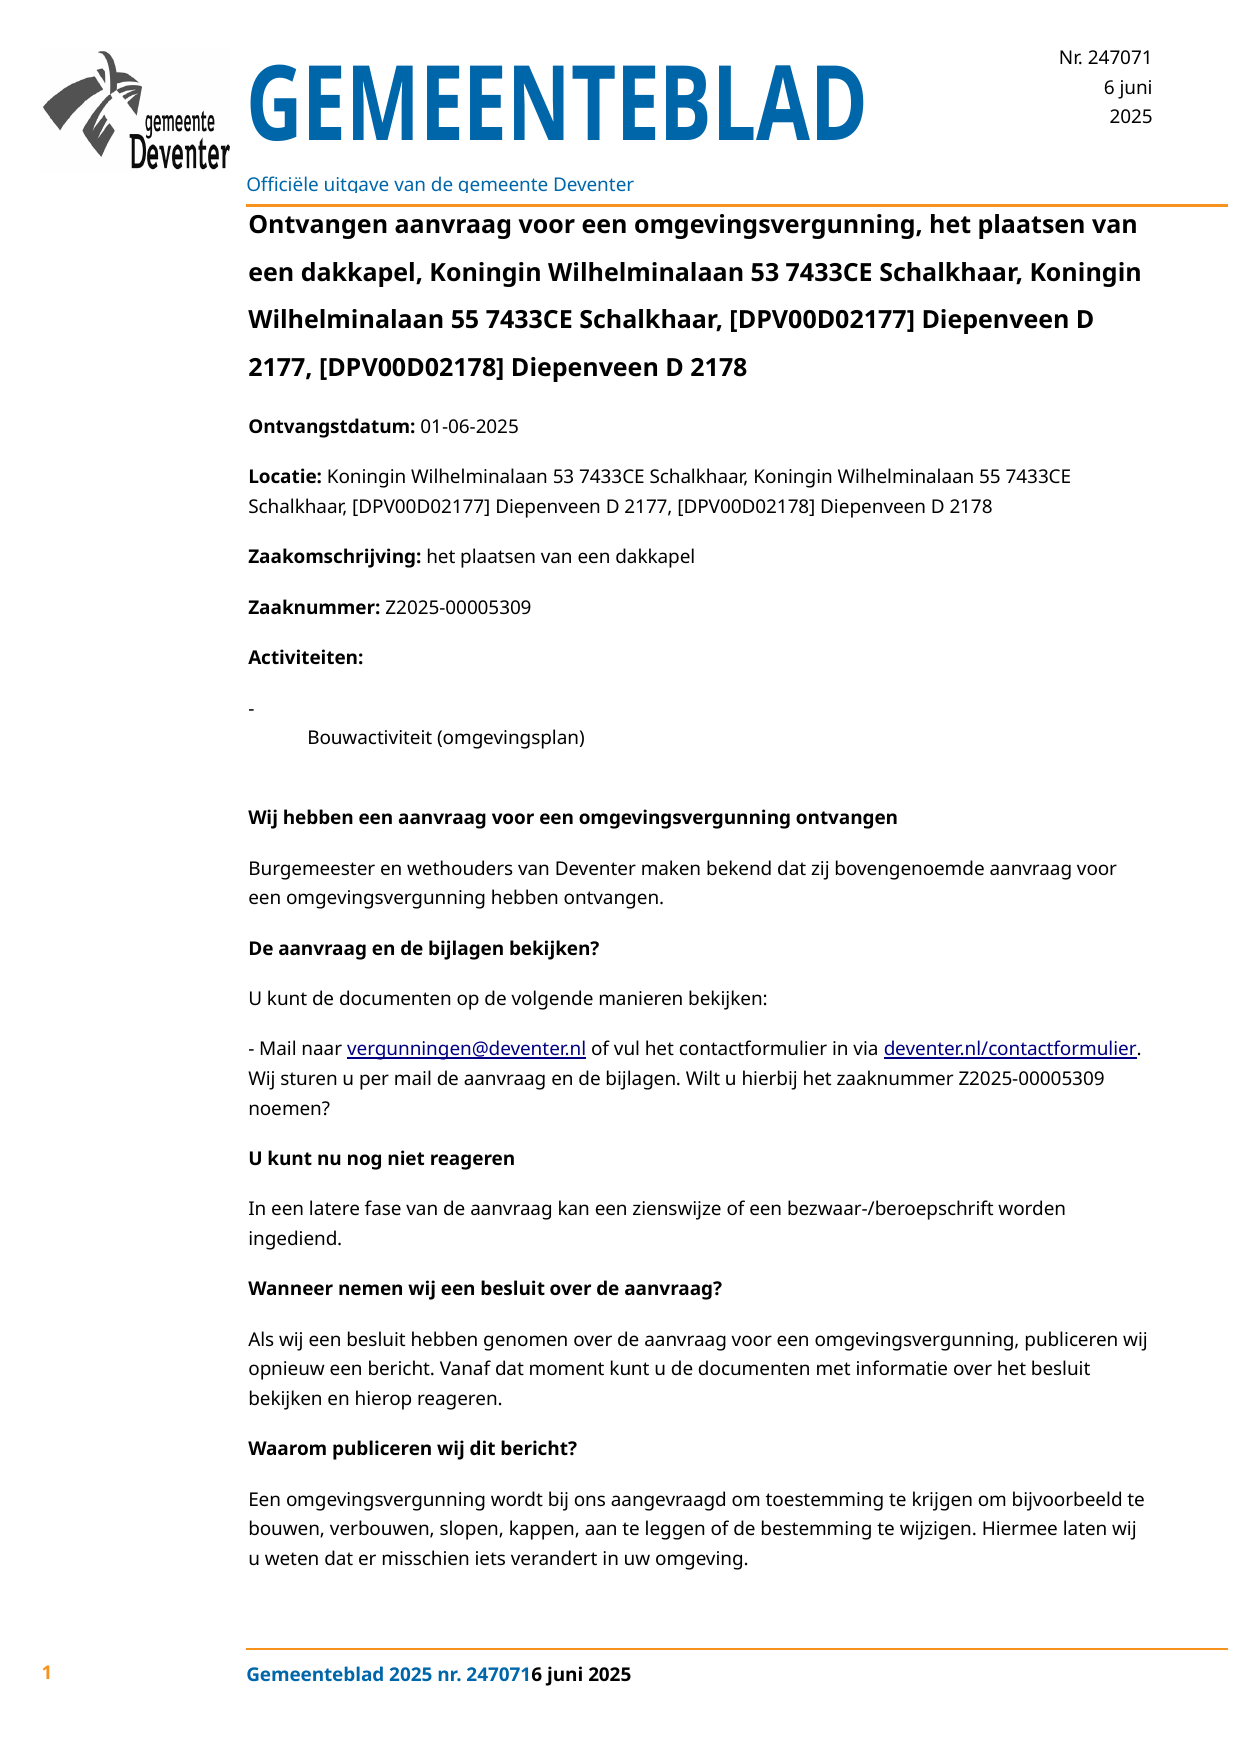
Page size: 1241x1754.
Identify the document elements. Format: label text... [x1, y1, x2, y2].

text Zaakomschrijving: het plaatsen van een dakkapel [248, 543, 1152, 569]
text In een latere fase van de aanvraag kan een zienswijze of een bezwaar-/beroepschrift worden ingediend. [248, 1196, 1152, 1251]
text Een omgevingsvergunning wordt bij ons aangevraagd om toestemming te krijgen om bijvoorbeeld te bouwen, verbouwen, slopen, kappen, aan te leggen of de bestemming te wijzigen. Hiermee laten wij u weten dat er misschien iets verandert in uw omgeving. [248, 1486, 1152, 1571]
text Burgemeester en wethouders van Deventer maken bekend dat zij bovengenoemde aanvraag voor een omgevingsvergunning hebben ontvangen. [248, 855, 1152, 910]
text - Mail naar vergunningen@deventer.nl of vul het contactformulier in via deventer.nl/contactformulier. Wij sturen u per mail de aanvraag en de bijlagen. Wilt u hierbij het zaaknummer Z2025-00005309 noemen? [248, 1036, 1152, 1121]
text De aanvraag en de bijlagen bekijken? [248, 935, 1152, 961]
text Wij hebben een aanvraag voor een omgevingsvergunning ontvangen [248, 804, 1152, 830]
text Als wij een besluit hebben genomen over de aanvraag voor een omgevingsvergunning, publiceren wij opnieuw een bericht. Vanaf dat moment kunt u de documenten met informatie over het besluit bekijken en hierop reageren. [248, 1326, 1152, 1411]
text Ontvangstdatum: 01-06-2025 [248, 413, 1152, 439]
text Zaaknummer: Z2025-00005309 [248, 594, 1152, 620]
text Wanneer nemen wij een besluit over de aanvraag? [248, 1276, 1152, 1301]
text U kunt nu nog niet reageren [248, 1145, 1152, 1171]
picture [41, 47, 231, 172]
text U kunt de documenten op de volgende manieren bekijken: [248, 985, 1152, 1011]
text Activiteiten: [248, 644, 1152, 670]
text Waarom publiceren wij dit bericht? [248, 1436, 1152, 1461]
list Bouwactiviteit (omgevingsplan) [248, 724, 1152, 750]
text Locatie: Koningin Wilhelminalaan 53 7433CE Schalkhaar, Koningin Wilhelminalaan 55 7433CE Schalkhaar, [DPV00D02177] Diepenveen D 2177, [DPV00D02178] Diepenveen D 2178 [248, 463, 1152, 519]
text Ontvangen aanvraag voor een omgevingsvergunning, het plaatsen van een dakkapel, Koningin Wilhelminalaan 53 7433CE Schalkhaar, Koningin Wilhelminalaan 55 7433CE Schalkhaar, [DPV00D02177] Diepenveen D 2177, [DPV00D02178] Diepenveen D 2178 [248, 207, 1152, 384]
